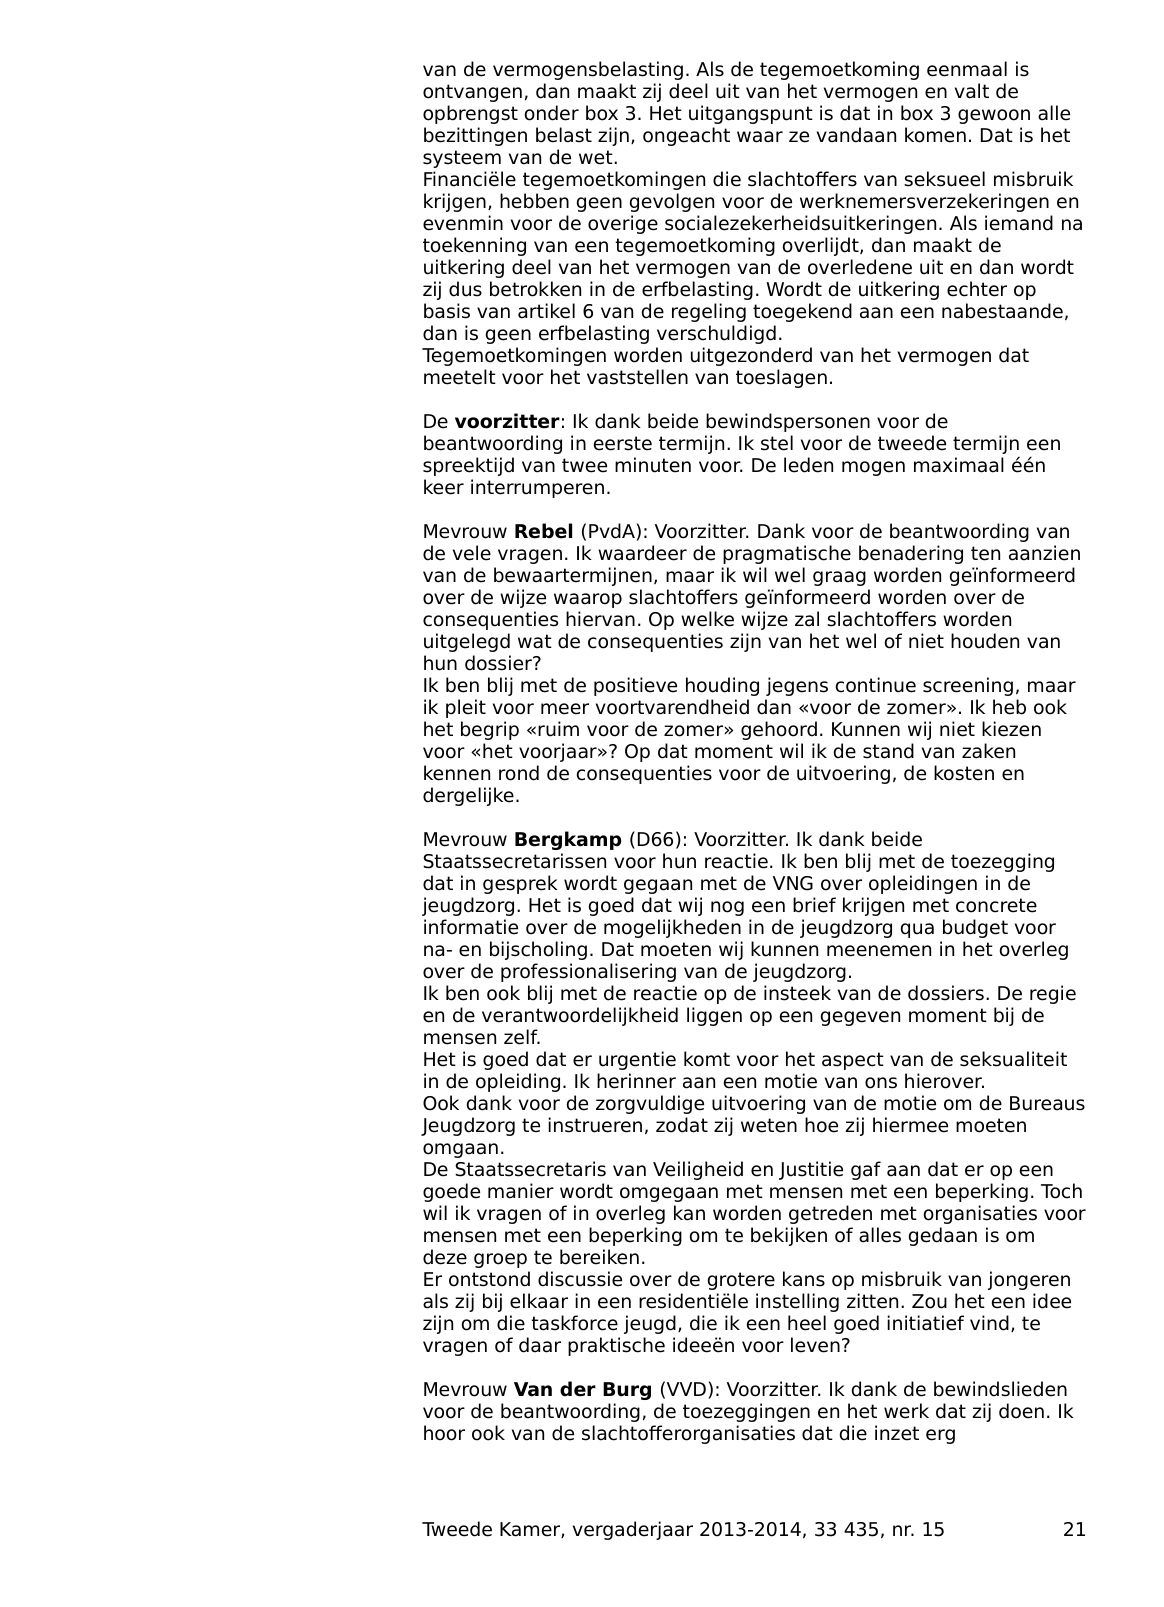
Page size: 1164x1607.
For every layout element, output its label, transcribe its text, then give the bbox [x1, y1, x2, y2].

text Ik ben ook blij met de reactie op de insteek van de dossiers. De regie en de verantwoordelijkheid liggen op een gegeven moment bij de mensen zelf. [422, 983, 1087, 1049]
text De Staatssecretaris van Veiligheid en Justitie gaf aan dat er op een goede manier wordt omgegaan met mensen met een beperking. Toch wil ik vragen of in overleg kan worden getreden met organisaties voor mensen met een beperking om te bekijken of alles gedaan is om deze groep te bereiken. [422, 1159, 1087, 1268]
text Mevrouw Bergkamp (D66): Voorzitter. Ik dank beide Staatssecretarissen voor hun reactie. Ik ben blij met de toezegging dat in gesprek wordt gegaan met de VNG over opleidingen in de jeugdzorg. Het is goed dat wij nog een brief krijgen met concrete informatie over de mogelijkheden in de jeugdzorg qua budget voor na- en bijscholing. Dat moeten wij kunnen meenemen in het overleg over de professionalisering van de jeugdzorg. [422, 829, 1087, 983]
text Financiële tegemoetkomingen die slachtoffers van seksueel misbruik krijgen, hebben geen gevolgen voor de werknemersverzekeringen en evenmin voor de overige socialezekerheidsuitkeringen. Als iemand na toekenning van een tegemoetkoming overlijdt, dan maakt de uitkering deel van het vermogen van de overledene uit en dan wordt zij dus betrokken in de erfbelasting. Wordt de uitkering echter op basis van artikel 6 van de regeling toegekend aan een nabestaande, dan is geen erfbelasting verschuldigd. [422, 169, 1087, 345]
text De voorzitter: Ik dank beide bewindspersonen voor de beantwoording in eerste termijn. Ik stel voor de tweede termijn een spreektijd van twee minuten voor. De leden mogen maximaal één keer interrumperen. [422, 411, 1087, 499]
text Mevrouw Rebel (PvdA): Voorzitter. Dank voor de beantwoording van de vele vragen. Ik waardeer de pragmatische benadering ten aanzien van de bewaartermijnen, maar ik wil wel graag worden geïnformeerd over de wijze waarop slachtoffers geïnformeerd worden over de consequenties hiervan. Op welke wijze zal slachtoffers worden uitgelegd wat de consequenties zijn van het wel of niet houden van hun dossier? [422, 521, 1087, 675]
text Ook dank voor de zorgvuldige uitvoering van de motie om de Bureaus Jeugdzorg te instrueren, zodat zij weten hoe zij hiermee moeten omgaan. [422, 1093, 1087, 1159]
text Mevrouw Van der Burg (VVD): Voorzitter. Ik dank de bewindslieden voor de beantwoording, de toezeggingen en het werk dat zij doen. Ik hoor ook van de slachtofferorganisaties dat die inzet erg [422, 1379, 1087, 1444]
text van de vermogensbelasting. Als de tegemoetkoming eenmaal is ontvangen, dan maakt zij deel uit van het vermogen en valt de opbrengst onder box 3. Het uitgangspunt is dat in box 3 gewoon alle bezittingen belast zijn, ongeacht waar ze vandaan komen. Dat is het systeem van de wet. [422, 59, 1087, 169]
text Het is goed dat er urgentie komt voor het aspect van de seksualiteit in de opleiding. Ik herinner aan een motie van ons hierover. [422, 1049, 1087, 1093]
text Ik ben blij met de positieve houding jegens continue screening, maar ik pleit voor meer voortvarendheid dan «voor de zomer». Ik heb ook het begrip «ruim voor de zomer» gehoord. Kunnen wij niet kiezen voor «het voorjaar»? Op dat moment wil ik de stand van zaken kennen rond de consequenties voor de uitvoering, de kosten en dergelijke. [422, 675, 1087, 807]
text Er ontstond discussie over de grotere kans op misbruik van jongeren als zij bij elkaar in een residentiële instelling zitten. Zou het een idee zijn om die taskforce jeugd, die ik een heel goed initiatief vind, te vragen of daar praktische ideeën voor leven? [422, 1268, 1087, 1356]
text Tegemoetkomingen worden uitgezonderd van het vermogen dat meetelt voor het vaststellen van toeslagen. [422, 345, 1087, 389]
